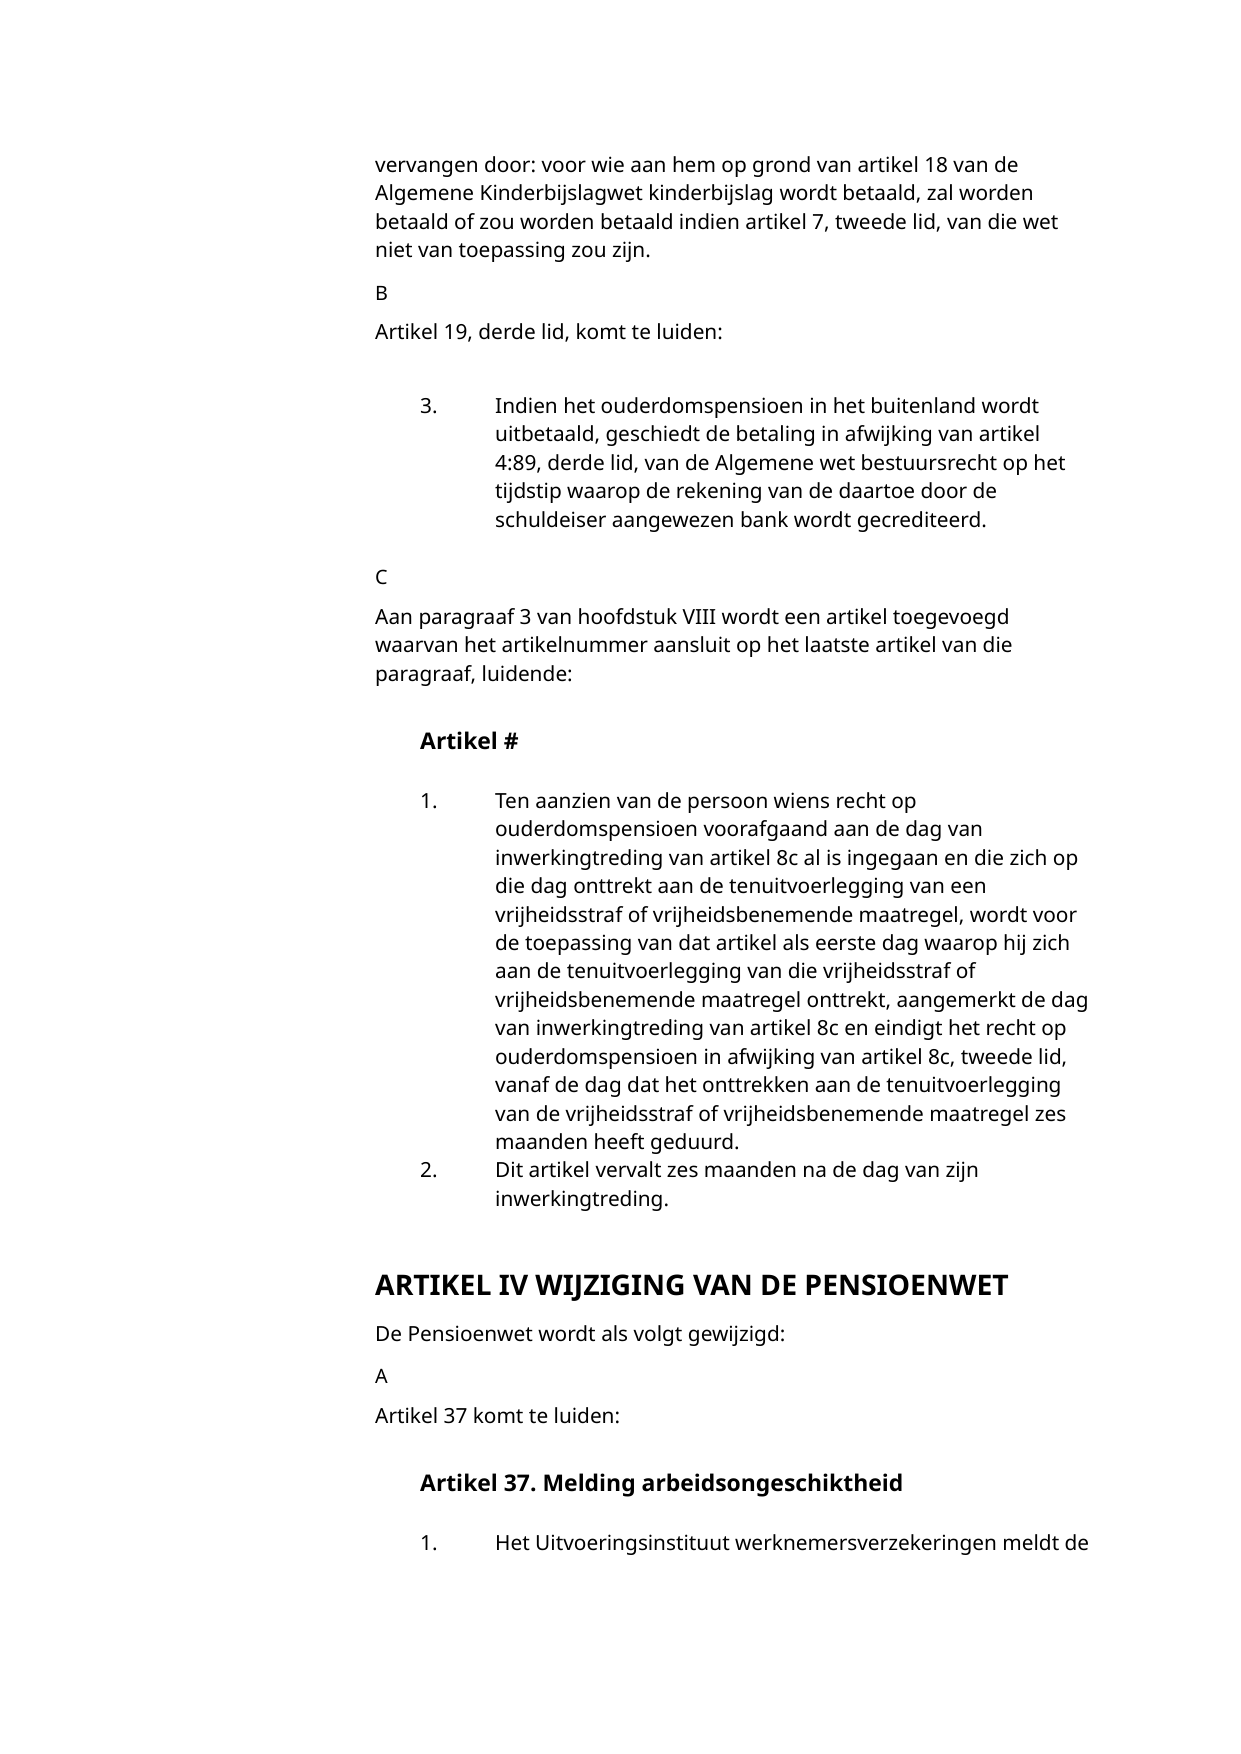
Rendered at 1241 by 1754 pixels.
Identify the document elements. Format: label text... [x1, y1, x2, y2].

text A [375, 1362, 1090, 1389]
subtitle Artikel 37. Melding arbeidsongeschiktheid [420, 1467, 1090, 1498]
text B [375, 279, 1090, 306]
text De Pensioenwet wordt als volgt gewijzigd: [375, 1319, 1090, 1347]
list Indien het ouderdomspensioen in het buitenland wordt uitbetaald, geschiedt de betaling in afwijking van artikel 4:89, derde lid, van de Algemene wet bestuursrecht op het tijdstip waarop de rekening van de daartoe door de schuldeiser aangewezen bank wordt gecrediteerd. [420, 391, 1090, 533]
text Artikel 19, derde lid, komt te luiden: [375, 317, 1090, 346]
list Het Uitvoeringsinstituut werknemersverzekeringen meldt de [420, 1528, 1090, 1556]
subtitle ARTIKEL IV WIJZIGING VAN DE PENSIOENWET [375, 1265, 1090, 1304]
text C [375, 563, 1090, 590]
subtitle Artikel # [420, 725, 1090, 756]
text vervangen door: voor wie aan hem op grond van artikel 18 van de Algemene Kinderbijslagwet kinderbijslag wordt betaald, zal worden betaald of zou worden betaald indien artikel 7, tweede lid, van die wet niet van toepassing zou zijn. [375, 150, 1090, 264]
text Artikel 37 komt te luiden: [375, 1401, 1090, 1429]
list Ten aanzien van de persoon wiens recht op ouderdomspensioen voorafgaand aan de dag van inwerkingtreding van artikel 8c al is ingegaan en die zich op die dag onttrekt aan de tenuitvoerlegging van een vrijheidsstraf of vrijheidsbenemende maatregel, wordt voor de toepassing van dat artikel als eerste dag waarop hij zich aan de tenuitvoerlegging van die vrijheidsstraf of vrijheidsbenemende maatregel onttrekt, aangemerkt de dag van inwerkingtreding van artikel 8c en eindigt het recht op ouderdomspensioen in afwijking van artikel 8c, tweede lid, vanaf de dag dat het onttrekken aan de tenuitvoerlegging van de vrijheidsstraf of vrijheidsbenemende maatregel zes maanden heeft geduurd. [420, 786, 1090, 1156]
list Dit artikel vervalt zes maanden na de dag van zijn inwerkingtreding. [420, 1156, 1090, 1212]
text Aan paragraaf 3 van hoofdstuk VIII wordt een artikel toegevoegd waarvan het artikelnummer aansluit op het laatste artikel van die paragraaf, luidende: [375, 602, 1090, 687]
